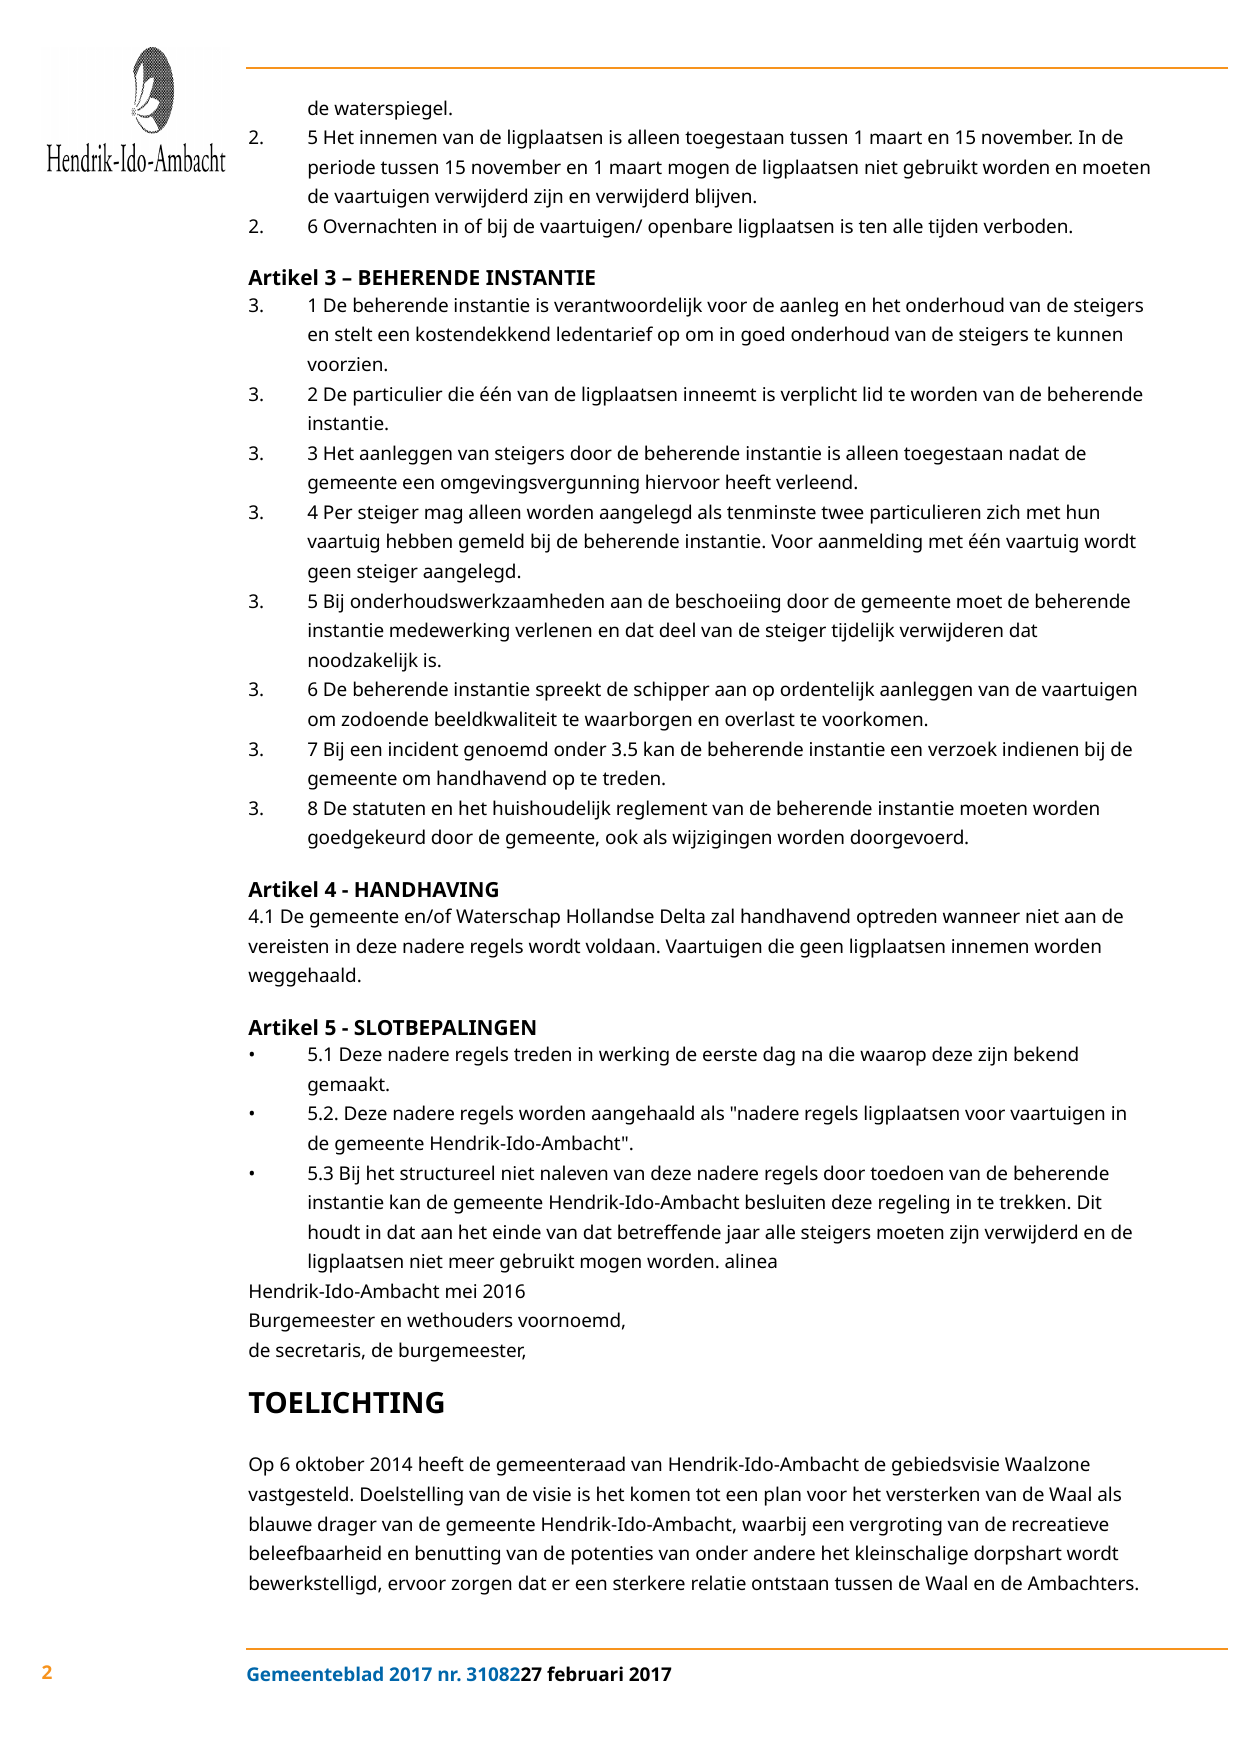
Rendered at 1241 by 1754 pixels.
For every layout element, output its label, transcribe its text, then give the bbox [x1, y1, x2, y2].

list 3 Het aanleggen van steigers door de beherende instantie is alleen toegestaan nadat de gemeente een omgevingsvergunning hiervoor heeft verleend. [248, 440, 1152, 495]
text Op 6 oktober 2014 heeft de gemeenteraad van Hendrik-Ido-Ambacht de gebiedsvisie Waalzone vastgesteld. Doelstelling van de visie is het komen tot een plan voor het versterken van de Waal als blauwe drager van de gemeente Hendrik-Ido-Ambacht, waarbij een vergroting van de recreatieve beleefbaarheid en benutting van de potenties van onder andere het kleinschalige dorpshart wordt bewerkstelligd, ervoor zorgen dat er een sterkere relatie ontstaan tussen de Waal en de Ambachters. [248, 1452, 1152, 1596]
text Burgemeester en wethouders voornoemd, [248, 1308, 1152, 1333]
list 8 De statuten en het huishoudelijk reglement van de beherende instantie moeten worden goedgekeurd door de gemeente, ook als wijzigingen worden doorgevoerd. [248, 795, 1152, 850]
list 6 Overnachten in of bij de vaartuigen/ openbare ligplaatsen is ten alle tijden verboden. [248, 213, 1152, 239]
list 4 Per steiger mag alleen worden aangelegd als tenminste twee particulieren zich met hun vaartuig hebben gemeld bij de beherende instantie. Voor aanmelding met één vaartuig wordt geen steiger aangelegd. [248, 499, 1152, 584]
list 7 Bij een incident genoemd onder 3.5 kan de beherende instantie een verzoek indienen bij de gemeente om handhavend op te treden. [248, 736, 1152, 791]
text Artikel 5 - SLOTBEPALINGEN [248, 1013, 1152, 1041]
text Artikel 4 - HANDHAVING [248, 875, 1152, 903]
list 2 De particulier die één van de ligplaatsen inneemt is verplicht lid te worden van de beherende instantie. [248, 381, 1152, 436]
list 6 De beherende instantie spreekt de schipper aan op ordentelijk aanleggen van de vaartuigen om zodoende beeldkwaliteit te waarborgen en overlast te voorkomen. [248, 677, 1152, 732]
list 5 Het innemen van de ligplaatsen is alleen toegestaan tussen 1 maart en 15 november. In de periode tussen 15 november en 1 maart mogen de ligplaatsen niet gebruikt worden en moeten de vaartuigen verwijderd zijn en verwijderd blijven. [248, 124, 1152, 209]
text 4.1 De gemeente en/of Waterschap Hollandse Delta zal handhavend optreden wanneer niet aan de vereisten in deze nadere regels wordt voldaan. Vaartuigen die geen ligplaatsen innemen worden weggehaald. [248, 903, 1152, 988]
list 5.2. Deze nadere regels worden aangehaald als "nadere regels ligplaatsen voor vaartuigen in de gemeente Hendrik-Ido-Ambacht". [248, 1101, 1152, 1156]
list 5.3 Bij het structureel niet naleven van deze nadere regels door toedoen van de beherende instantie kan de gemeente Hendrik-Ido-Ambacht besluiten deze regeling in te trekken. Dit houdt in dat aan het einde van dat betreffende jaar alle steigers moeten zijn verwijderd en de ligplaatsen niet meer gebruikt mogen worden. alinea [248, 1160, 1152, 1274]
text Hendrik-Ido-Ambacht mei 2016 [248, 1278, 1152, 1304]
text TOELICHTING [248, 1383, 1152, 1422]
list de waterspiegel. [248, 95, 1152, 121]
text Artikel 3 – BEHERENDE INSTANTIE [248, 263, 1152, 292]
list 1 De beherende instantie is verantwoordelijk voor de aanleg en het onderhoud van de steigers en stelt een kostendekkend ledentarief op om in goed onderhoud van de steigers te kunnen voorzien. [248, 292, 1152, 377]
text de secretaris, de burgemeester, [248, 1337, 1152, 1363]
list 5.1 Deze nadere regels treden in werking de eerste dag na die waarop deze zijn bekend gemaakt. [248, 1041, 1152, 1097]
picture [41, 47, 231, 172]
list 5 Bij onderhoudswerkzaamheden aan de beschoeiing door de gemeente moet de beherende instantie medewerking verlenen en dat deel van de steiger tijdelijk verwijderen dat noodzakelijk is. [248, 588, 1152, 673]
